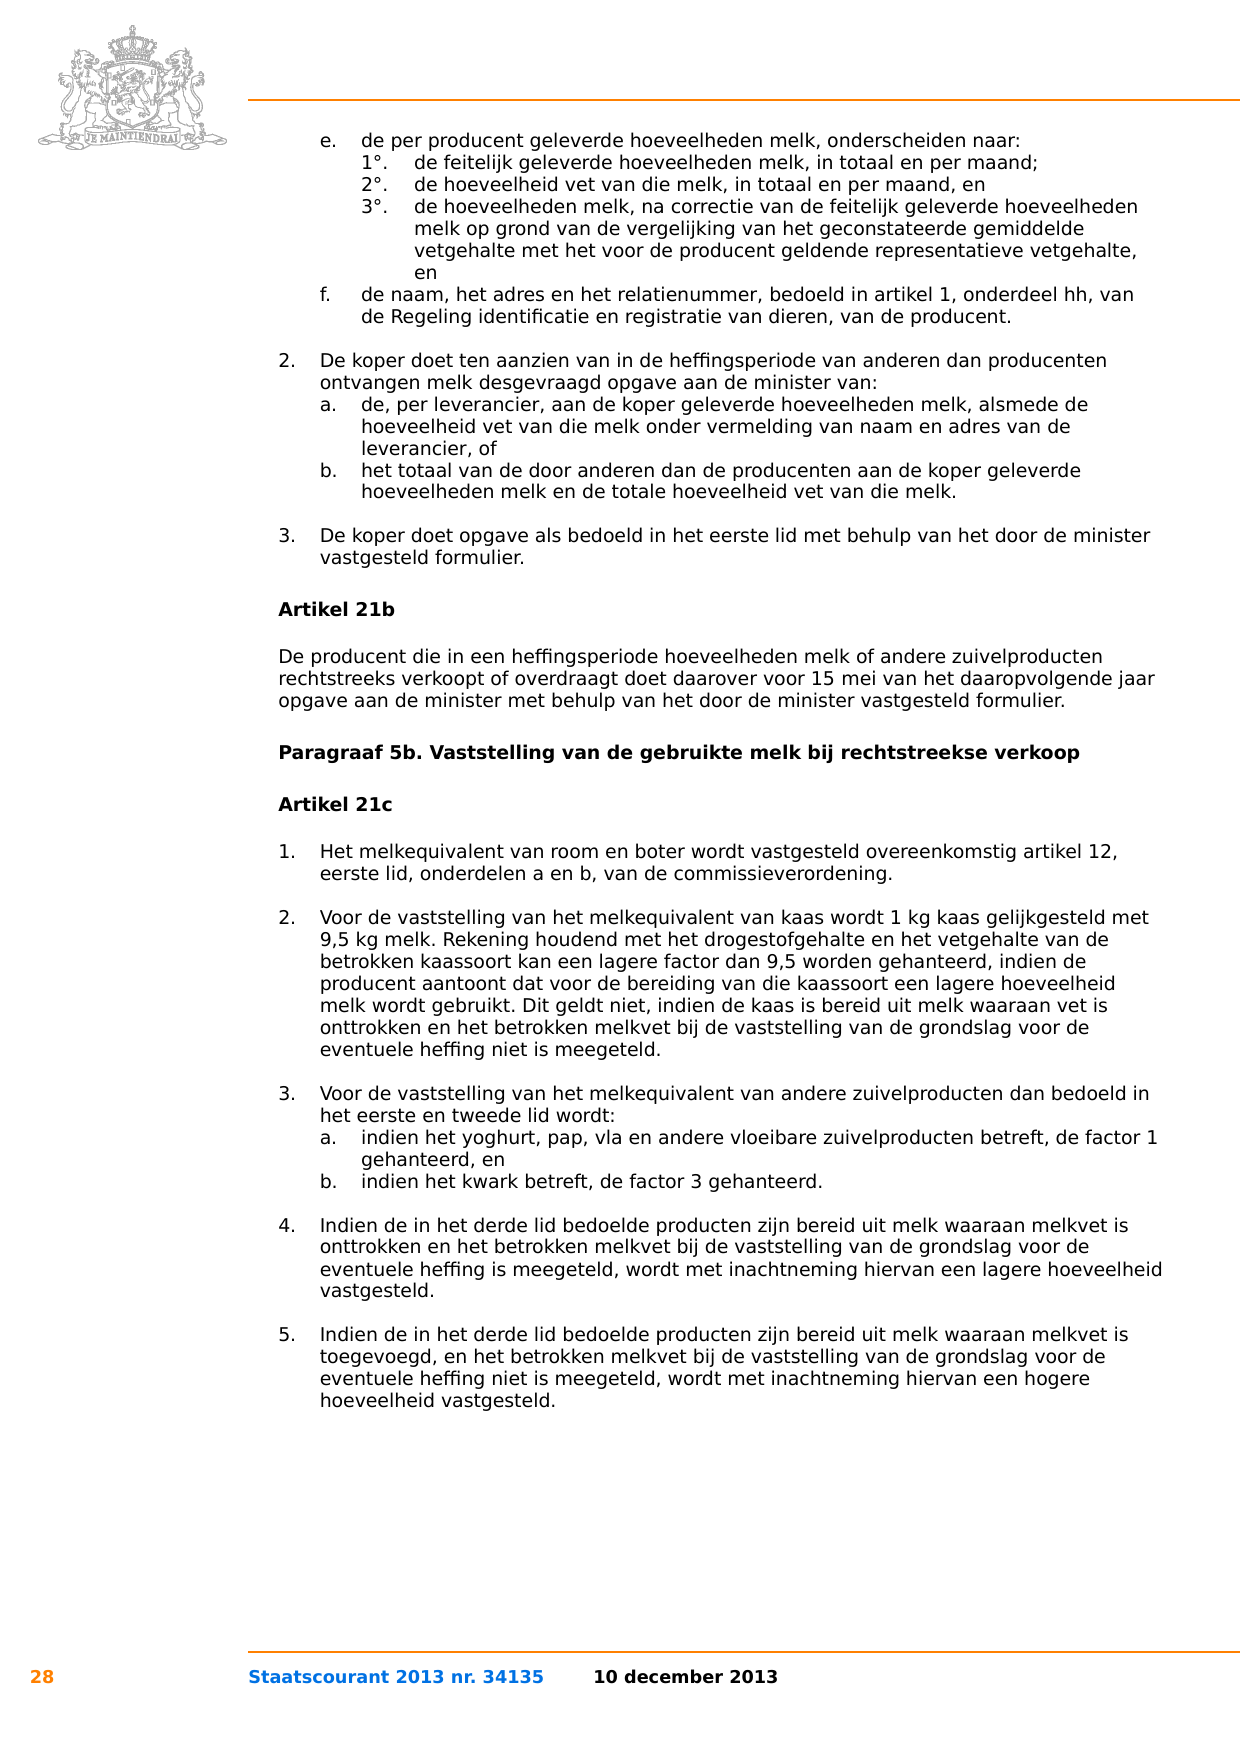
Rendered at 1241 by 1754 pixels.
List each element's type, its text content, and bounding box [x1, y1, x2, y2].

text b. het totaal van de door anderen dan de producenten aan de koper geleverde hoeveelheden melk en de totale hoeveelheid vet van die melk. [319, 459, 1163, 503]
text a. de, per leverancier, aan de koper geleverde hoeveelheden melk, alsmede de hoeveelheid vet van die melk onder vermelding van naam en adres van de leverancier, of [319, 393, 1163, 459]
text 4. Indien de in het derde lid bedoelde producten zijn bereid uit melk waaraan melkvet is onttrokken en het betrokken melkvet bij de vaststelling van de grondslag voor de eventuele heffing is meegeteld, wordt met inachtneming hiervan een lagere hoeveelheid vastgesteld. [278, 1214, 1163, 1302]
text De producent die in een heffingsperiode hoeveelheden melk of andere zuivelproducten rechtstreeks verkoopt of overdraagt doet daarover voor 15 mei van het daaropvolgende jaar opgave aan de minister met behulp van het door de minister vastgesteld formulier. [278, 646, 1163, 712]
text f. de naam, het adres en het relatienummer, bedoeld in artikel 1, onderdeel hh, van de Regeling identificatie en registratie van dieren, van de producent. [319, 284, 1163, 328]
picture [38, 25, 227, 150]
text a. indien het yoghurt, pap, vla en andere vloeibare zuivelproducten betreft, de factor 1 gehanteerd, en [319, 1127, 1163, 1171]
text 3. De koper doet opgave als bedoeld in het eerste lid met behulp van het door de minister vastgesteld formulier. [278, 525, 1163, 569]
text 1°. de feitelijk geleverde hoeveelheden melk, in totaal en per maand; [361, 152, 1163, 174]
subtitle Artikel 21b [278, 599, 1163, 621]
text 2. De koper doet ten aanzien van in de heffingsperiode van anderen dan producenten ontvangen melk desgevraagd opgave aan de minister van: [278, 349, 1163, 393]
text 3. Voor de vaststelling van het melkequivalent van andere zuivelproducten dan bedoeld in het eerste en tweede lid wordt: [278, 1083, 1163, 1127]
subtitle Artikel 21c [278, 794, 1163, 816]
text b. indien het kwark betreft, de factor 3 gehanteerd. [319, 1171, 1163, 1193]
text 2. Voor de vaststelling van het melkequivalent van kaas wordt 1 kg kaas gelijkgesteld met 9,5 kg melk. Rekening houdend met het drogestofgehalte en het vetgehalte van de betrokken kaassoort kan een lagere factor dan 9,5 worden gehanteerd, indien de producent aantoont dat voor de bereiding van die kaassoort een lagere hoeveelheid melk wordt gebruikt. Dit geldt niet, indien de kaas is bereid uit melk waaraan vet is onttrokken en het betrokken melkvet bij de vaststelling van de grondslag voor de eventuele heffing niet is meegeteld. [278, 907, 1163, 1061]
text 5. Indien de in het derde lid bedoelde producten zijn bereid uit melk waaraan melkvet is toegevoegd, en het betrokken melkvet bij de vaststelling van de grondslag voor de eventuele heffing niet is meegeteld, wordt met inachtneming hiervan een hogere hoeveelheid vastgesteld. [278, 1324, 1163, 1412]
subtitle Paragraaf 5b. Vaststelling van de gebruikte melk bij rechtstreekse verkoop [278, 742, 1163, 764]
text 3°. de hoeveelheden melk, na correctie van de feitelijk geleverde hoeveelheden melk op grond van de vergelijking van het geconstateerde gemiddelde vetgehalte met het voor de producent geldende representatieve vetgehalte, en [361, 196, 1163, 284]
text e. de per producent geleverde hoeveelheden melk, onderscheiden naar: [319, 130, 1163, 152]
text 1. Het melkequivalent van room en boter wordt vastgesteld overeenkomstig artikel 12, eerste lid, onderdelen a en b, van de commissieverordening. [278, 841, 1163, 885]
text 2°. de hoeveelheid vet van die melk, in totaal en per maand, en [361, 174, 1163, 196]
